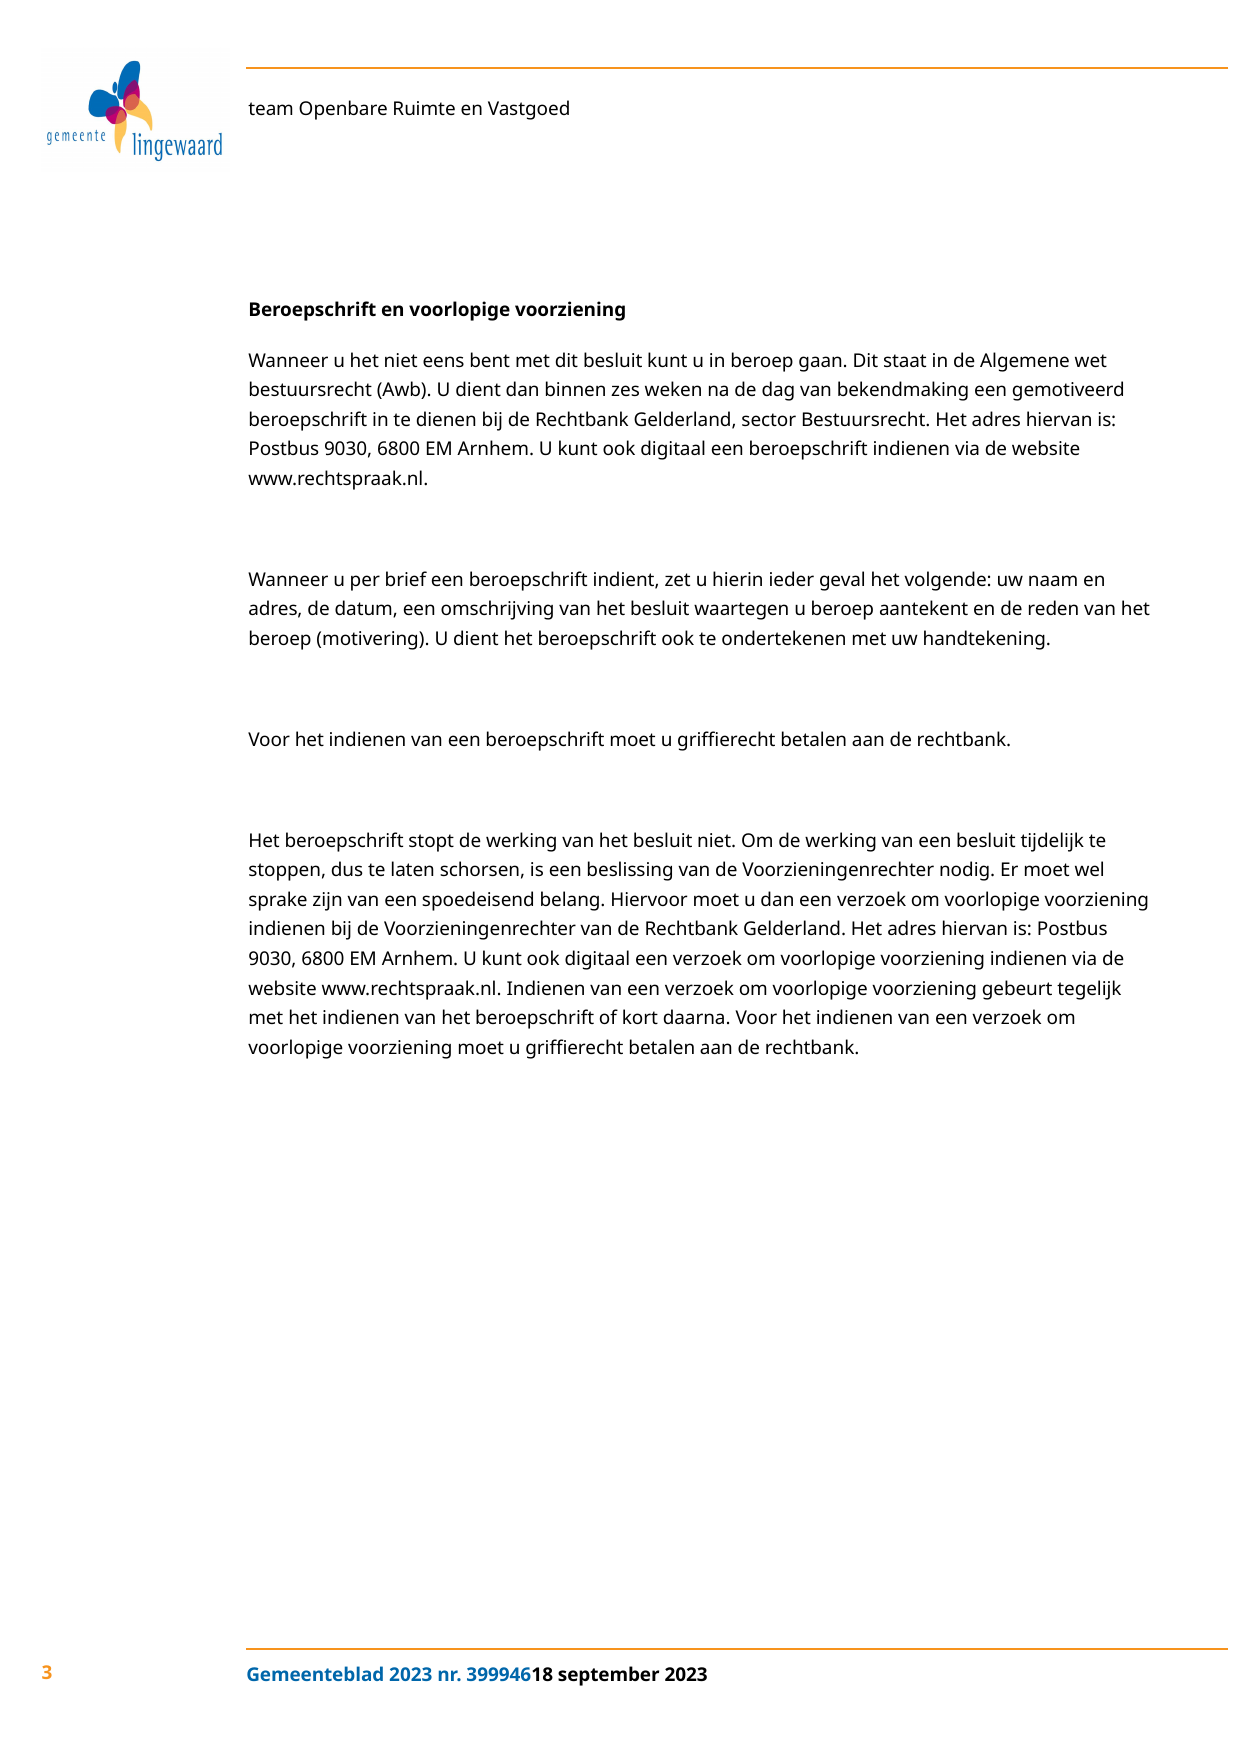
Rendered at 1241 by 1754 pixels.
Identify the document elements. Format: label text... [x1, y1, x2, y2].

text Voor het indienen van een beroepschrift moet u griffierecht betalen aan de rechtbank. [248, 726, 1152, 752]
text Wanneer u het niet eens bent met dit besluit kunt u in beroep gaan. Dit staat in de Algemene wet bestuursrecht (Awb). U dient dan binnen zes weken na de dag van bekendmaking een gemotiveerd beroepschrift in te dienen bij de Rechtbank Gelderland, sector Bestuursrecht. Het adres hiervan is: Postbus 9030, 6800 EM Arnhem. U kunt ook digitaal een beroepschrift indienen via de website www.rechtspraak.nl. [248, 347, 1152, 491]
text Het beroepschrift stopt de werking van het besluit niet. Om de werking van een besluit tijdelijk te stoppen, dus te laten schorsen, is een beslissing van de Voorzieningenrechter nodig. Er moet wel sprake zijn van een spoedeisend belang. Hiervoor moet u dan een verzoek om voorlopige voorziening indienen bij de Voorzieningenrechter van de Rechtbank Gelderland. Het adres hiervan is: Postbus 9030, 6800 EM Arnhem. U kunt ook digitaal een verzoek om voorlopige voorziening indienen via de website www.rechtspraak.nl. Indienen van een verzoek om voorlopige voorziening gebeurt tegelijk met het indienen van het beroepschrift of kort daarna. Voor het indienen van een verzoek om voorlopige voorziening moet u griffierecht betalen aan de rechtbank. [248, 827, 1152, 1060]
text Beroepschrift en voorlopige voorziening [248, 296, 1152, 322]
picture [41, 47, 231, 172]
text Wanneer u per brief een beroepschrift indient, zet u hierin ieder geval het volgende: uw naam en adres, de datum, een omschrijving van het besluit waartegen u beroep aantekent en de reden van het beroep (motivering). U dient het beroepschrift ook te ondertekenen met uw handtekening. [248, 566, 1152, 651]
text team Openbare Ruimte en Vastgoed [248, 95, 1152, 121]
